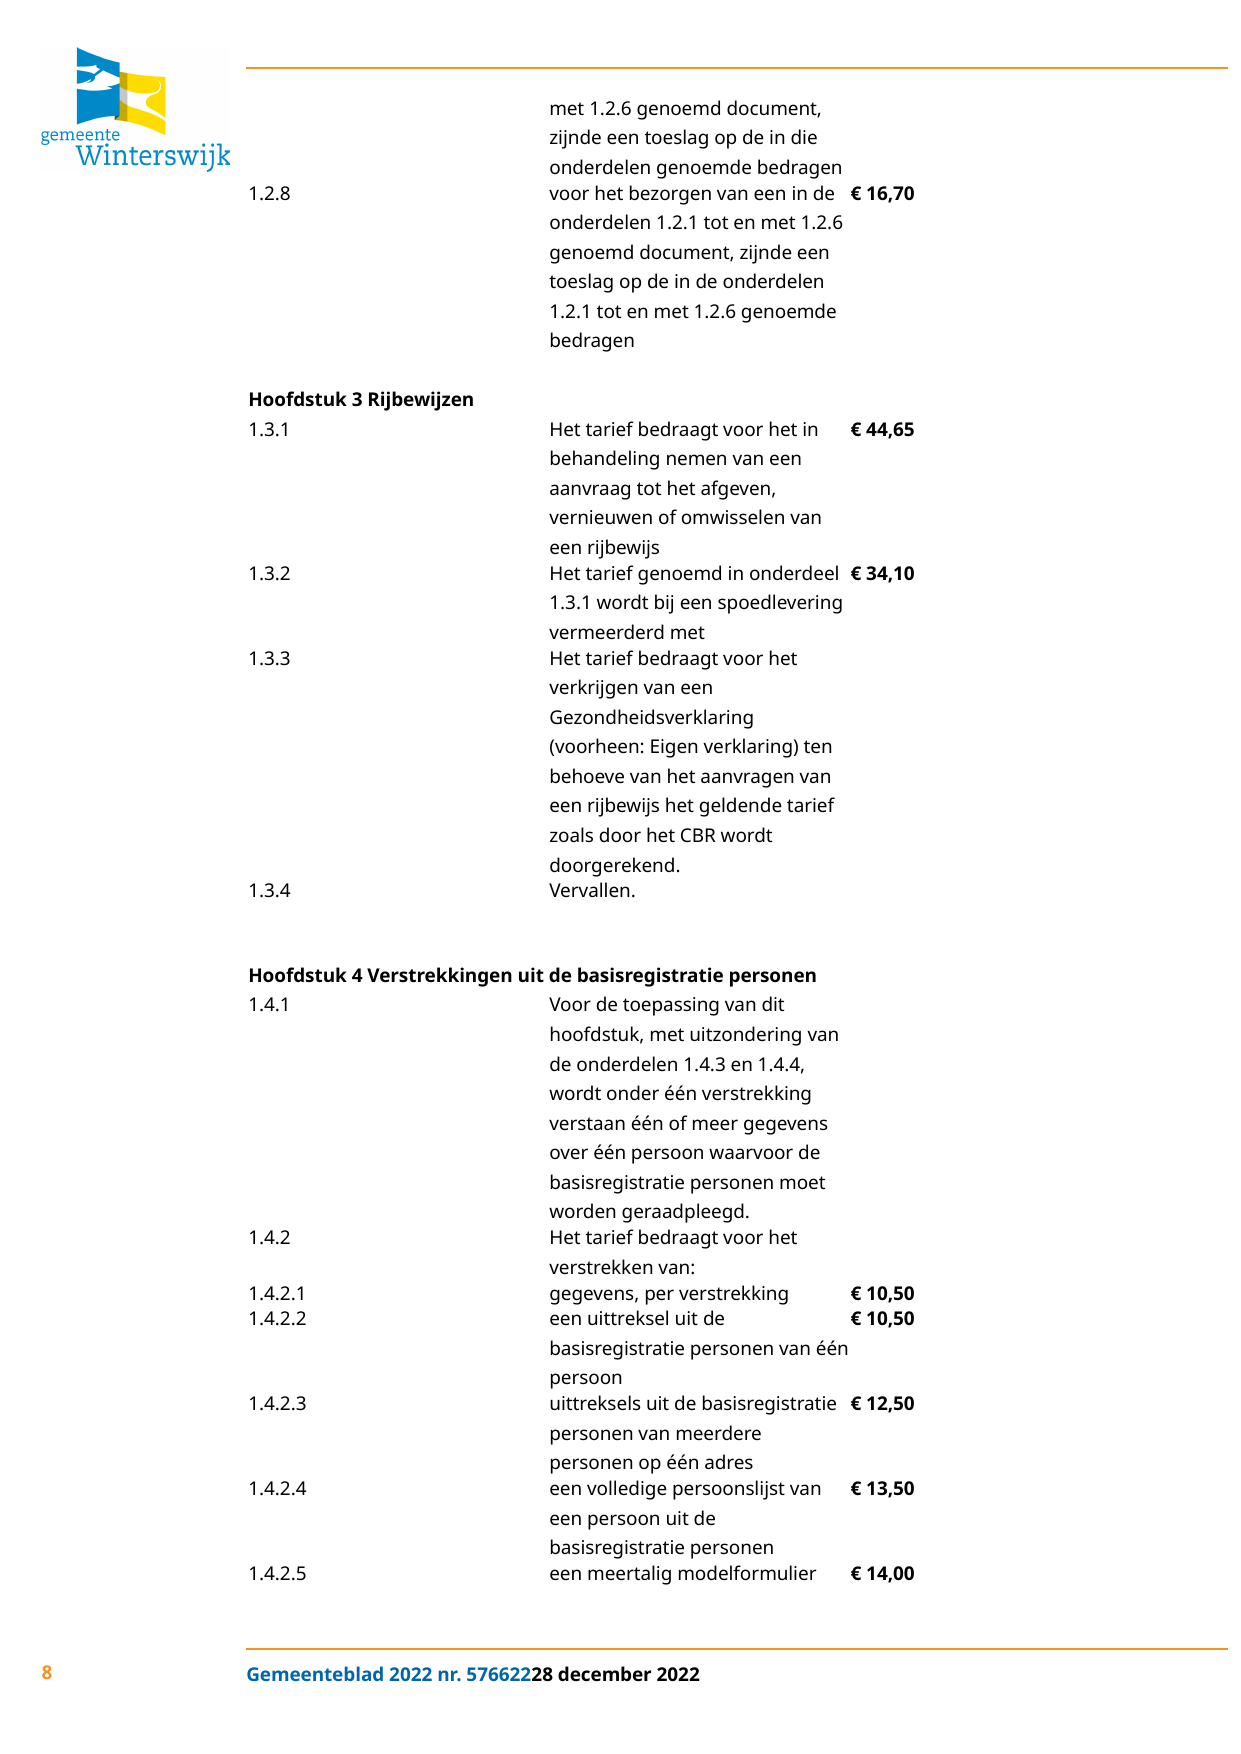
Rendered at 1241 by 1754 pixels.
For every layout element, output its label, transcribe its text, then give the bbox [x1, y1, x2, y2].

table_cell € 34,10 [850, 560, 1152, 645]
table_cell een volledige persoonslijst van een persoon uit de basisregistratie personen [549, 1475, 850, 1560]
table_cell voor het bezorgen van een in de onderdelen 1.2.1 tot en met 1.2.6 genoemd document, zijnde een toeslag op de in de onderdelen 1.2.1 tot en met 1.2.6 genoemde bedragen [549, 180, 850, 353]
table_header € 44,65 [850, 416, 1152, 560]
table_cell Het tarief bedraagt voor het verkrijgen van een Gezondheidsverklaring (voorheen: Eigen verklaring) ten behoeve van het aanvragen van een rijbewijs het geldende tarief zoals door het CBR wordt doorgerekend. [549, 645, 850, 878]
table_cell [549, 903, 850, 929]
table_cell 1.4.2 [248, 1224, 549, 1280]
table_cell 1.4.2.5 [248, 1560, 549, 1586]
table_cell een meertalig modelformulier [549, 1560, 850, 1586]
table_cell 1.4.2.3 [248, 1390, 549, 1475]
table_cell € 10,50 [850, 1280, 1152, 1305]
table_cell [850, 878, 1152, 903]
table_cell [850, 903, 1152, 929]
table_cell € 10,50 [850, 1305, 1152, 1390]
table_cell 1.3.3 [248, 645, 549, 878]
table_cell 1.4.2.2 [248, 1305, 549, 1390]
table_header [850, 992, 1152, 1224]
table_cell [248, 903, 549, 929]
table_cell 1.4.2.4 [248, 1475, 549, 1560]
table_cell 1.3.2 [248, 560, 549, 645]
table_cell [850, 1224, 1152, 1280]
text Hoofdstuk 3 Rijbewijzen [248, 386, 1152, 412]
table_cell 1.3.4 [248, 878, 549, 903]
table_cell € 14,00 [850, 1560, 1152, 1586]
table_cell Het tarief genoemd in onderdeel 1.3.1 wordt bij een spoedlevering vermeerderd met [549, 560, 850, 645]
table_cell € 12,50 [850, 1390, 1152, 1475]
table_header Het tarief bedraagt voor het in behandeling nemen van een aanvraag tot het afgeven, vernieuwen of omwisselen van een rijbewijs [549, 416, 850, 560]
table_cell [248, 95, 549, 180]
table_cell 1.2.8 [248, 180, 549, 353]
table_cell Het tarief bedraagt voor het verstrekken van: [549, 1224, 850, 1280]
table_cell [850, 95, 1152, 180]
table_cell Vervallen. [549, 878, 850, 903]
table_cell 1.4.2.1 [248, 1280, 549, 1305]
table_cell een uittreksel uit de basisregistratie personen van één persoon [549, 1305, 850, 1390]
table_header Voor de toepassing van dit hoofdstuk, met uitzondering van de onderdelen 1.4.3 en 1.4.4, wordt onder één verstrekking verstaan één of meer gegevens over één persoon waarvoor de basisregistratie personen moet worden geraadpleegd. [549, 992, 850, 1224]
table_header 1.3.1 [248, 416, 549, 560]
table_cell uittreksels uit de basisregistratie personen van meerdere personen op één adres [549, 1390, 850, 1475]
picture [225, 153, 231, 162]
table_cell met 1.2.6 genoemd document, zijnde een toeslag op de in die onderdelen genoemde bedragen [549, 95, 850, 180]
picture [41, 47, 231, 172]
table_cell € 13,50 [850, 1475, 1152, 1560]
table_cell gegevens, per verstrekking [549, 1280, 850, 1305]
text Hoofdstuk 4 Verstrekkingen uit de basisregistratie personen [248, 962, 1152, 988]
table_cell € 16,70 [850, 180, 1152, 353]
table_header 1.4.1 [248, 992, 549, 1224]
table_cell [850, 645, 1152, 878]
